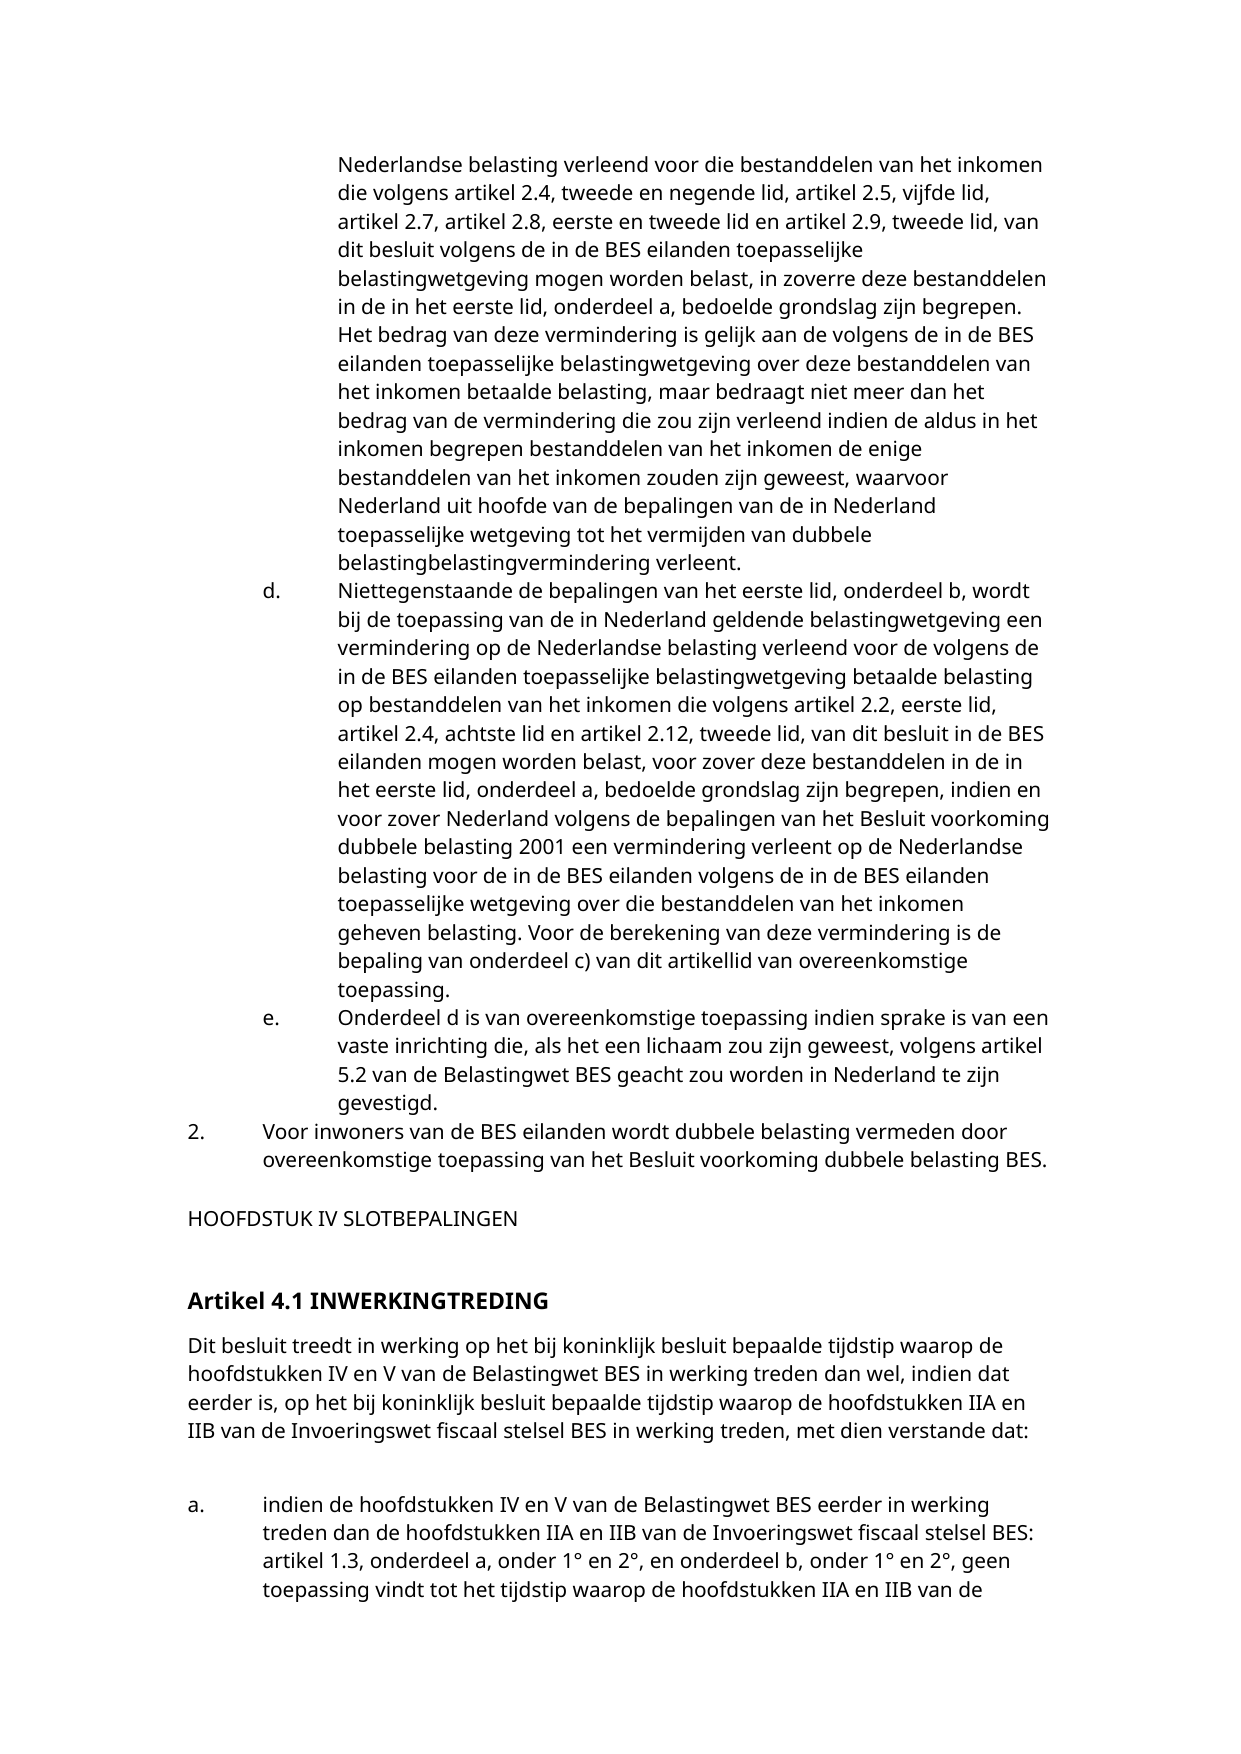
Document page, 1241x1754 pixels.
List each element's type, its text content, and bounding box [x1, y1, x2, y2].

text Dit besluit treedt in werking op het bij koninklijk besluit bepaalde tijdstip waarop de hoofdstukken IV en V van de Belastingwet BES in werking treden dan wel, indien dat eerder is, op het bij koninklijk besluit bepaalde tijdstip waarop de hoofdstukken IIA en IIB van de Invoeringswet fiscaal stelsel BES in werking treden, met dien verstande dat: [187, 1331, 1053, 1445]
list Niettegenstaande de bepalingen van het eerste lid, onderdeel b, wordt bij de toepassing van de in Nederland geldende belastingwetgeving een vermindering op de Nederlandse belasting verleend voor de volgens de in de BES eilanden toepasselijke belastingwetgeving betaalde belasting op bestanddelen van het inkomen die volgens artikel 2.2, eerste lid, artikel 2.4, achtste lid en artikel 2.12, tweede lid, van dit besluit in de BES eilanden mogen worden belast, voor zover deze bestanddelen in de in het eerste lid, onderdeel a, bedoelde grondslag zijn begrepen, indien en voor zover Nederland volgens de bepalingen van het Besluit voorkoming dubbele belasting 2001 een vermindering verleent op de Nederlandse belasting voor de in de BES eilanden volgens de in de BES eilanden toepasselijke wetgeving over die bestanddelen van het inkomen geheven belasting. Voor de berekening van deze vermindering is de bepaling van onderdeel c) van dit artikellid van overeenkomstige toepassing. [262, 577, 1053, 1003]
list Onderdeel d is van overeenkomstige toepassing indien sprake is van een vaste inrichting die, als het een lichaam zou zijn geweest, volgens artikel 5.2 van de Belastingwet BES geacht zou worden in Nederland te zijn gevestigd. [262, 1003, 1053, 1117]
list Voor inwoners van de BES eilanden wordt dubbele belasting vermeden door overeenkomstige toepassing van het Besluit voorkoming dubbele belasting BES. [187, 1117, 1053, 1174]
list indien de hoofdstukken IV en V van de Belastingwet BES eerder in werking treden dan de hoofdstukken IIA en IIB van de Invoeringswet fiscaal stelsel BES: artikel 1.3, onderdeel a, onder 1° en 2°, en onderdeel b, onder 1° en 2°, geen toepassing vindt tot het tijdstip waarop de hoofdstukken IIA en IIB van de [187, 1490, 1053, 1603]
subtitle Artikel 4.1 INWERKINGTREDING [187, 1285, 1053, 1316]
subtitle HOOFDSTUK IV SLOTBEPALINGEN [187, 1204, 1053, 1232]
list Nederlandse belasting verleend voor die bestanddelen van het inkomen die volgens artikel 2.4, tweede en negende lid, artikel 2.5, vijfde lid, artikel 2.7, artikel 2.8, eerste en tweede lid en artikel 2.9, tweede lid, van dit besluit volgens de in de BES eilanden toepasselijke belastingwetgeving mogen worden belast, in zoverre deze bestanddelen in de in het eerste lid, onderdeel a, bedoelde grondslag zijn begrepen. Het bedrag van deze vermindering is gelijk aan de volgens de in de BES eilanden toepasselijke belastingwetgeving over deze bestanddelen van het inkomen betaalde belasting, maar bedraagt niet meer dan het bedrag van de vermindering die zou zijn verleend indien de aldus in het inkomen begrepen bestanddelen van het inkomen de enige bestanddelen van het inkomen zouden zijn geweest, waarvoor Nederland uit hoofde van de bepalingen van de in Nederland toepasselijke wetgeving tot het vermijden van dubbele belastingbelastingvermindering verleent. [262, 150, 1053, 577]
